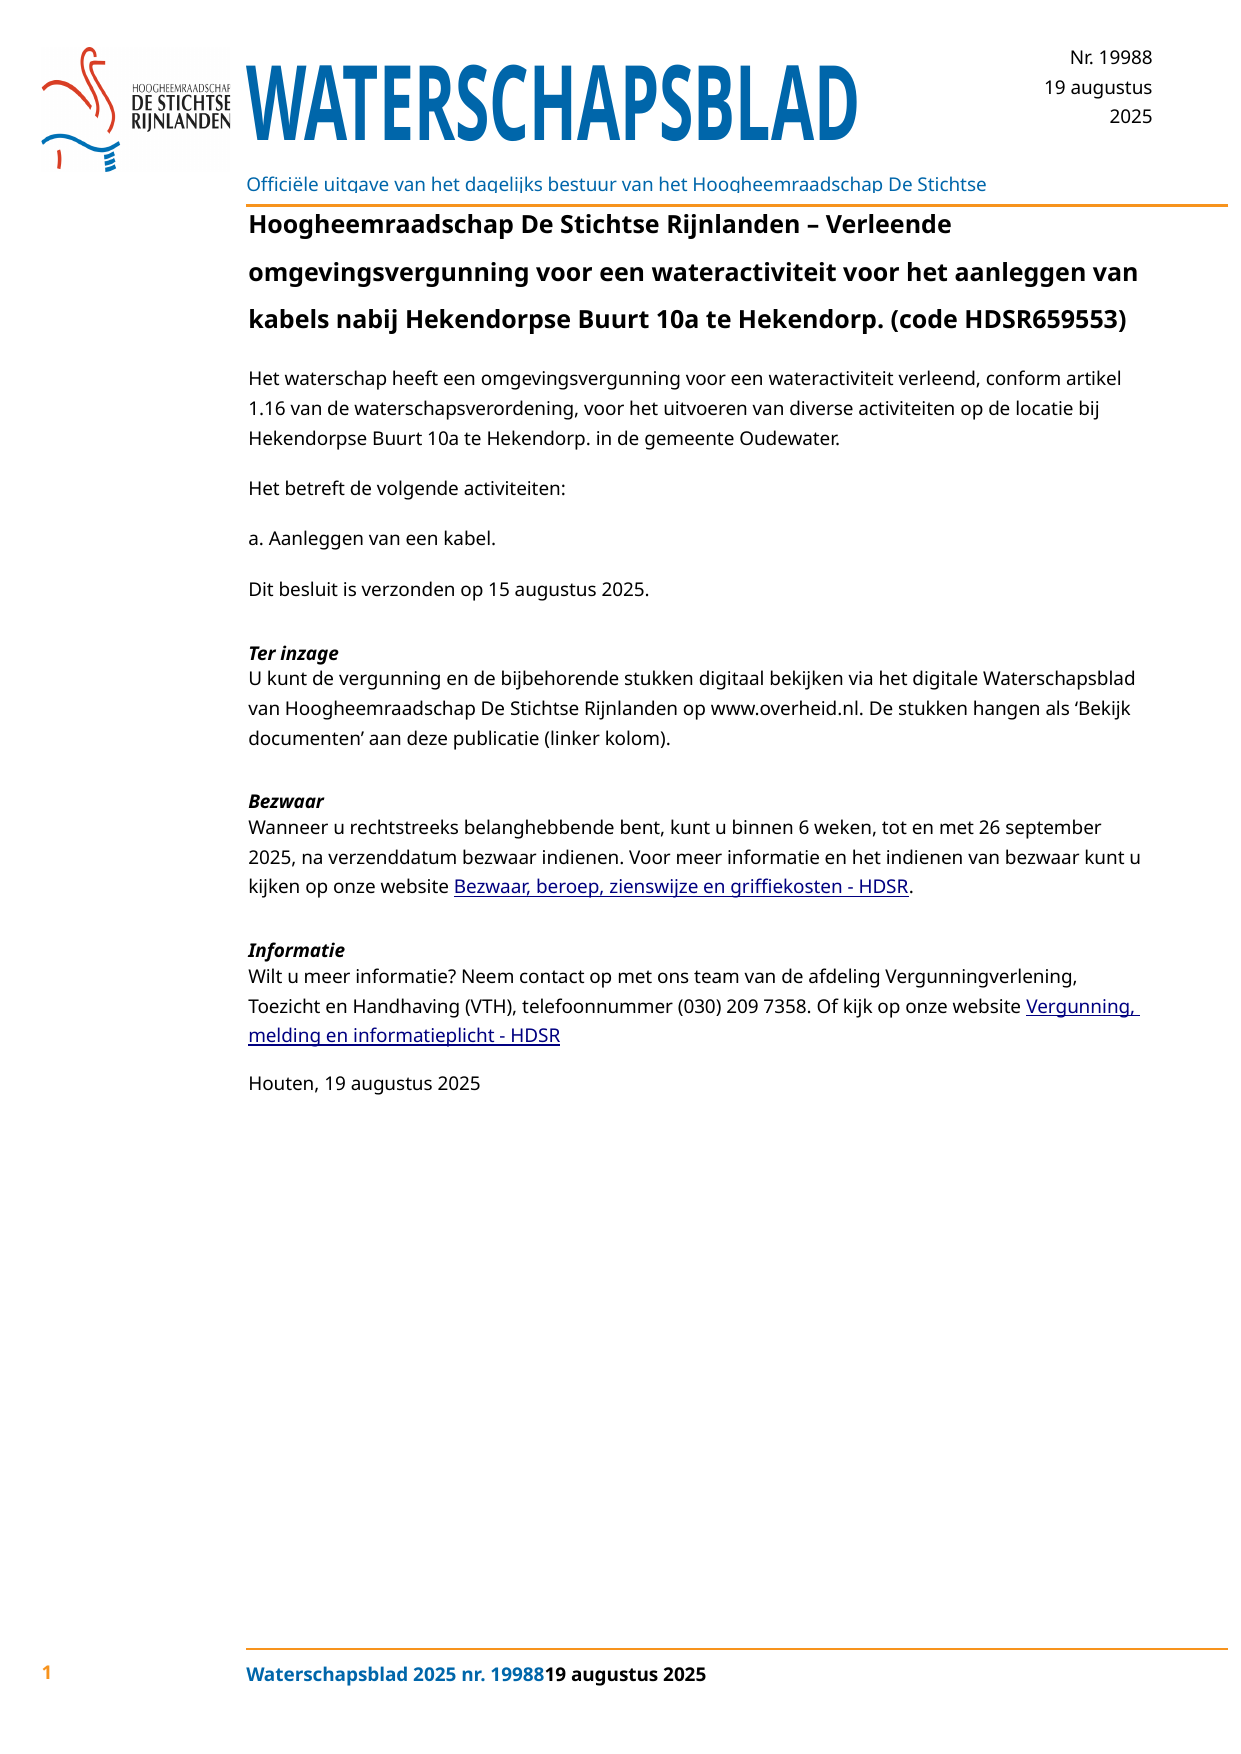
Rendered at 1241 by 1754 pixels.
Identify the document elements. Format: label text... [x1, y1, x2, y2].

text Hoogheemraadschap De Stichtse Rijnlanden – Verleende omgevingsvergunning voor een wateractiviteit voor het aanleggen van kabels nabij Hekendorpse Buurt 10a te Hekendorp. (code HDSR659553) [248, 207, 1152, 336]
text Houten, 19 augustus 2025 [248, 1070, 1152, 1096]
text Wilt u meer informatie? Neem contact op met ons team van de afdeling Vergunningverlening, Toezicht en Handhaving (VTH), telefoonnummer (030) 209 7358. Of kijk op onze website Vergunning, melding en informatieplicht - HDSR [248, 963, 1152, 1048]
text Het betreft de volgende activiteiten: [248, 475, 1152, 501]
text Het waterschap heeft een omgevingsvergunning voor een wateractiviteit verleend, conform artikel 1.16 van de waterschapsverordening, voor het uitvoeren van diverse activiteiten op de locatie bij Hekendorpse Buurt 10a te Hekendorp. in de gemeente Oudewater. [248, 366, 1152, 450]
picture [41, 47, 231, 172]
text Wanneer u rechtstreeks belanghebbende bent, kunt u binnen 6 weken, tot en met 26 september 2025, na verzenddatum bezwaar indienen. Voor meer informatie en het indienen van bezwaar kunt u kijken op onze website Bezwaar, beroep, zienswijze en griffiekosten - HDSR. [248, 814, 1152, 899]
text Ter inzage [248, 640, 1152, 666]
text a. Aanleggen van een kabel. [248, 526, 1152, 551]
text Dit besluit is verzonden op 15 augustus 2025. [248, 576, 1152, 602]
text Informatie [248, 938, 1152, 963]
text Bezwaar [248, 789, 1152, 814]
text U kunt de vergunning en de bijbehorende stukken digitaal bekijken via het digitale Waterschapsblad van Hoogheemraadschap De Stichtse Rijnlanden op www.overheid.nl. De stukken hangen als ‘Bekijk documenten’ aan deze publicatie (linker kolom). [248, 666, 1152, 751]
